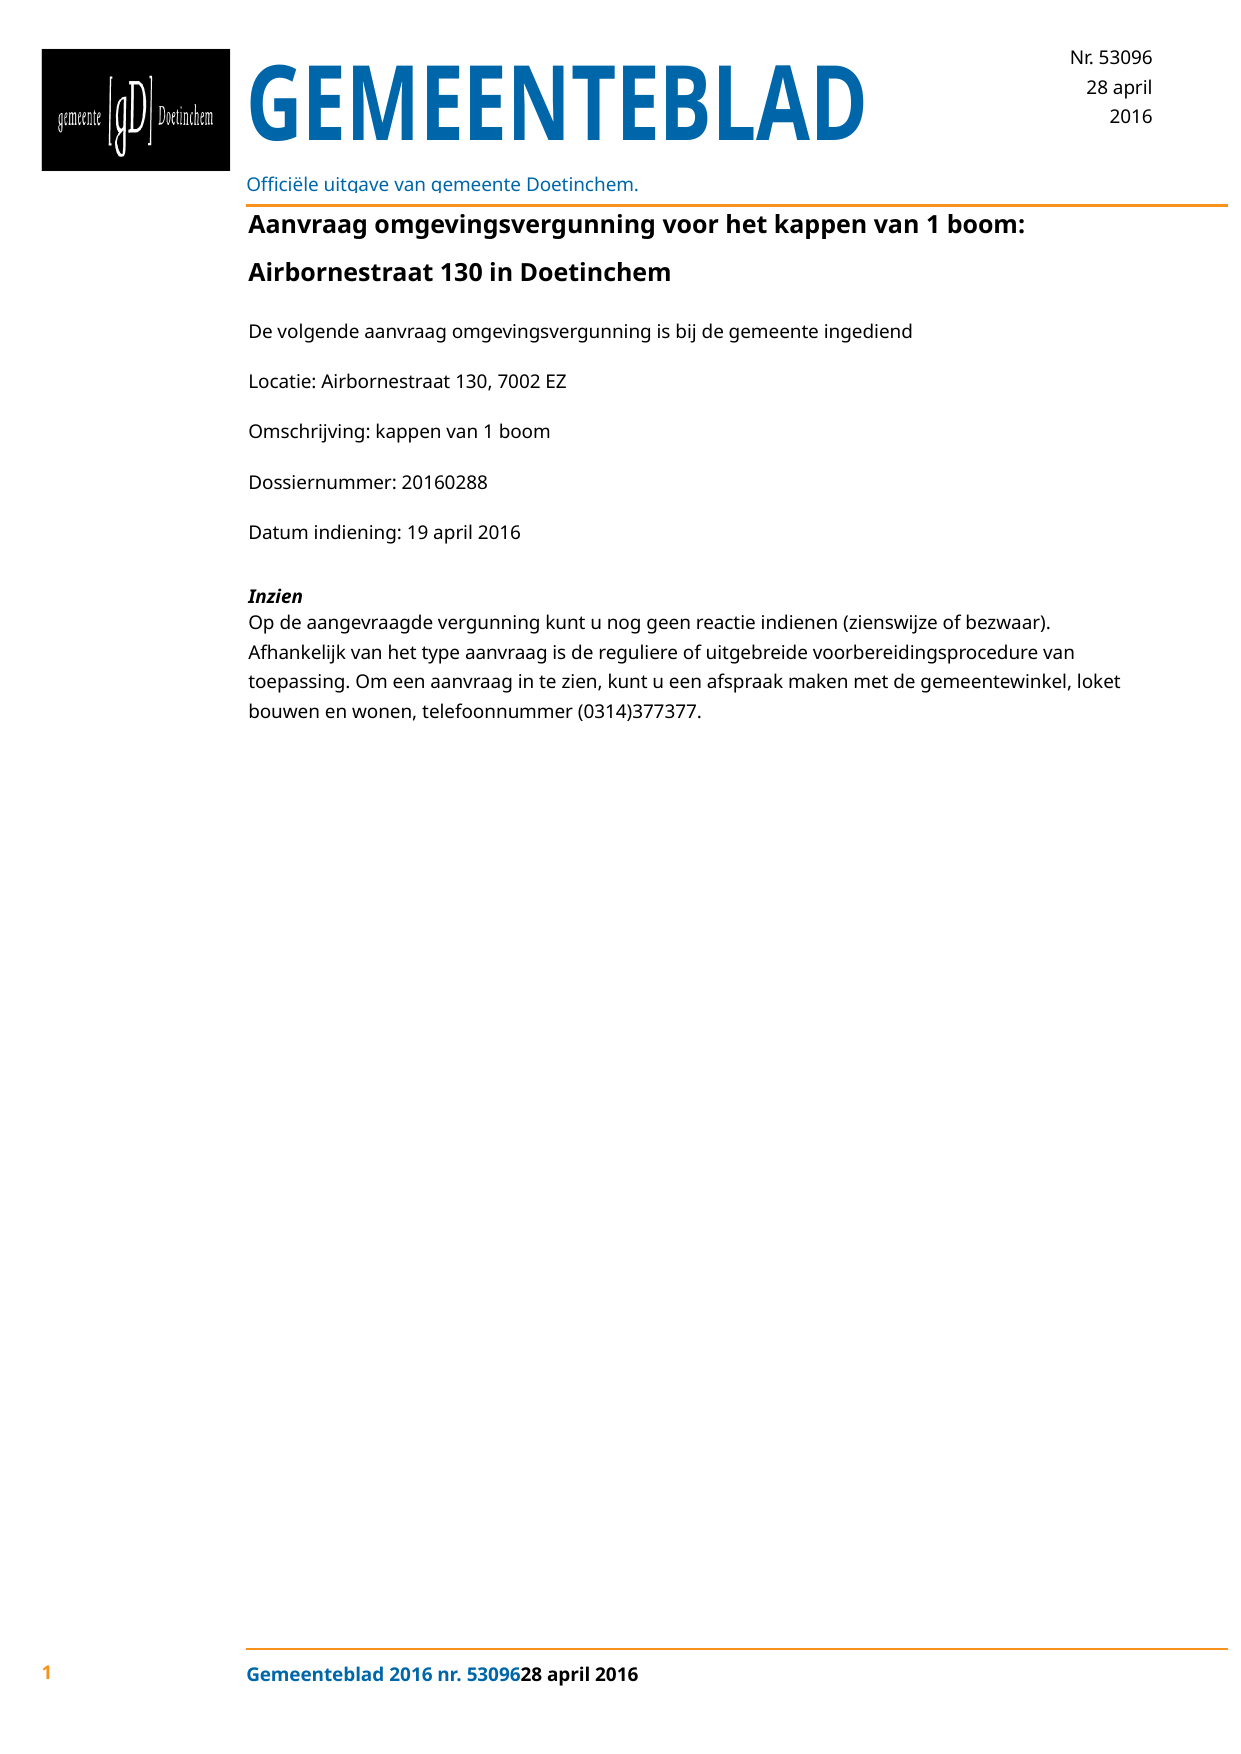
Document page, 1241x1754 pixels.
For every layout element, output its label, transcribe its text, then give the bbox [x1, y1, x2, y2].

text De volgende aanvraag omgevingsvergunning is bij de gemeente ingediend [248, 318, 1152, 344]
text Inzien [248, 583, 1152, 609]
text Datum indiening: 19 april 2016 [248, 519, 1152, 545]
text Omschrijving: kappen van 1 boom [248, 419, 1152, 444]
picture [41, 47, 231, 172]
text Aanvraag omgevingsvergunning voor het kappen van 1 boom: Airbornestraat 130 in Doetinchem [248, 207, 1152, 288]
text Locatie: Airbornestraat 130, 7002 EZ [248, 368, 1152, 394]
text Op de aangevraagde vergunning kunt u nog geen reactie indienen (zienswijze of bezwaar). Afhankelijk van het type aanvraag is de reguliere of uitgebreide voorbereidingsprocedure van toepassing. Om een aanvraag in te zien, kunt u een afspraak maken met de gemeentewinkel, loket bouwen en wonen, telefoonnummer (0314)377377. [248, 609, 1152, 724]
text Dossiernummer: 20160288 [248, 469, 1152, 495]
